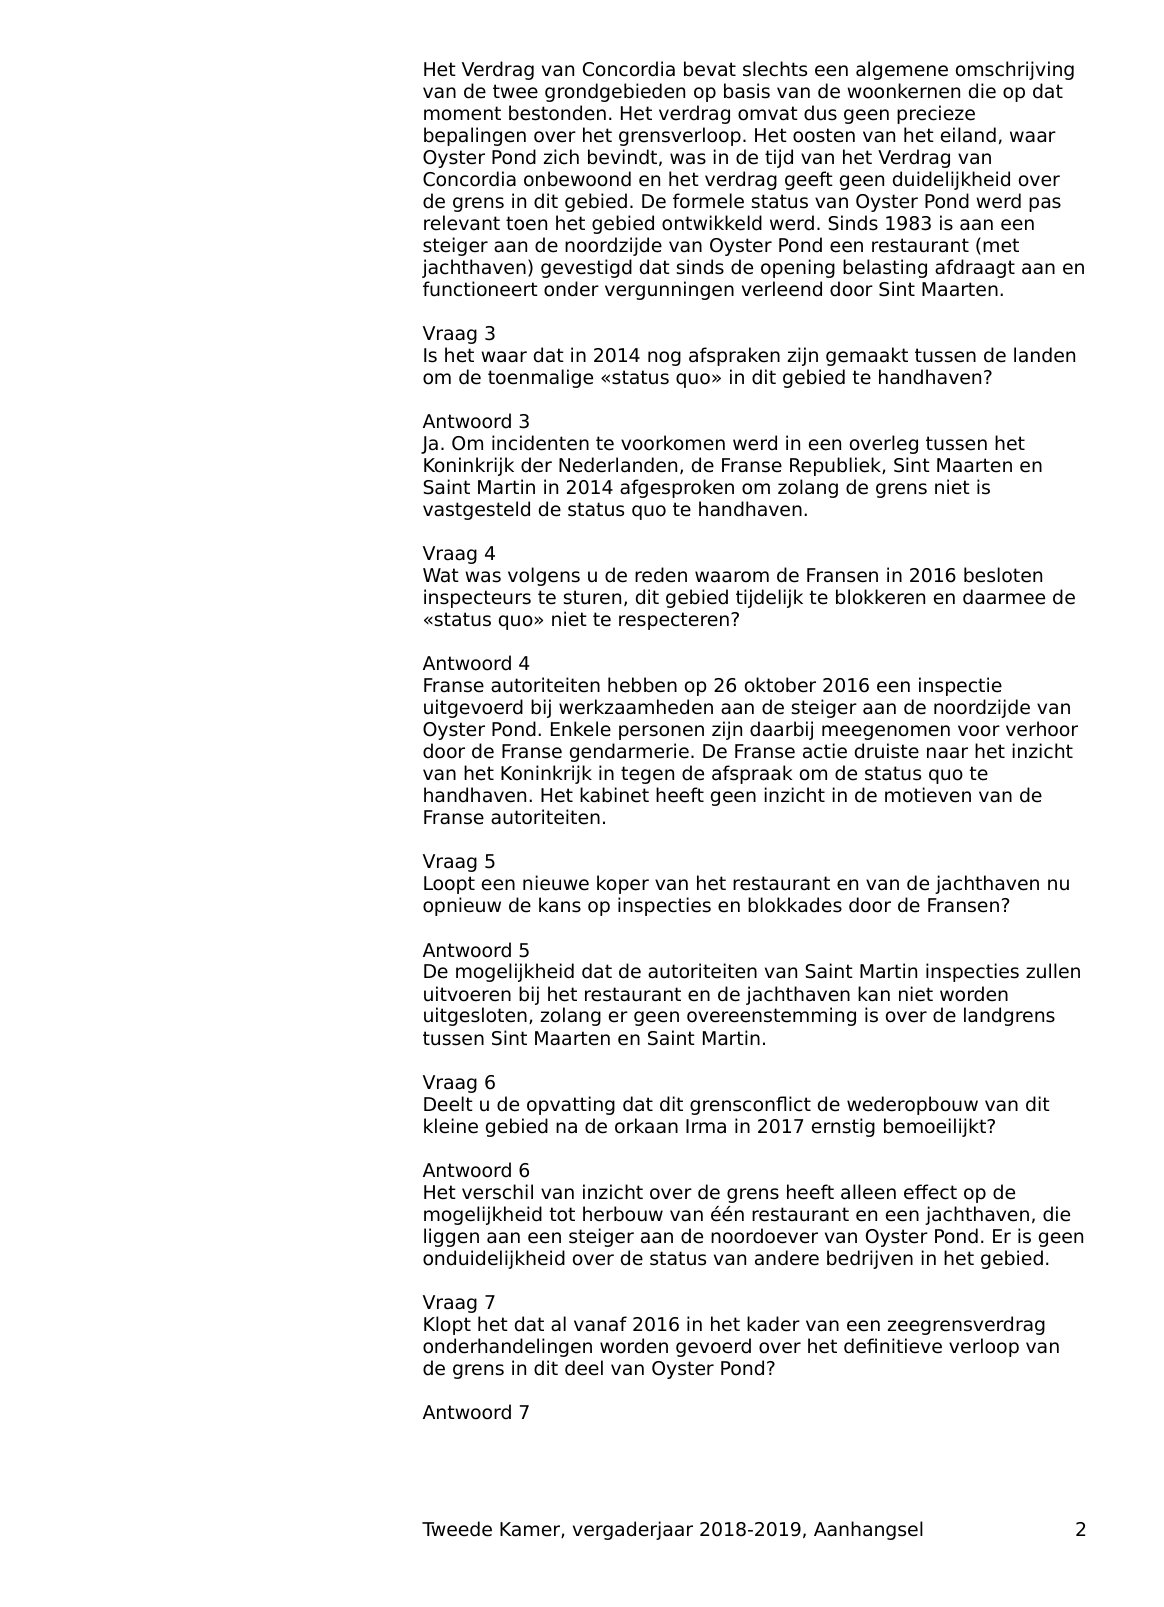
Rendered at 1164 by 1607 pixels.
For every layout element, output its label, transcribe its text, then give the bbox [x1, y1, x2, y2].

text Loopt een nieuwe koper van het restaurant en van de jachthaven nu opnieuw de kans op inspecties en blokkades door de Fransen? [422, 873, 1087, 917]
text Ja. Om incidenten te voorkomen werd in een overleg tussen het Koninkrijk der Nederlanden, de Franse Republiek, Sint Maarten en Saint Martin in 2014 afgesproken om zolang de grens niet is vastgesteld de status quo te handhaven. [422, 433, 1087, 521]
text Vraag 5 [422, 851, 1087, 873]
text Is het waar dat in 2014 nog afspraken zijn gemaakt tussen de landen om de toenmalige «status quo» in dit gebied te handhaven? [422, 345, 1087, 389]
text Het Verdrag van Concordia bevat slechts een algemene omschrijving van de twee grondgebieden op basis van de woonkernen die op dat moment bestonden. Het verdrag omvat dus geen precieze bepalingen over het grensverloop. Het oosten van het eiland, waar Oyster Pond zich bevindt, was in de tijd van het Verdrag van Concordia onbewoond en het verdrag geeft geen duidelijkheid over de grens in dit gebied. De formele status van Oyster Pond werd pas relevant toen het gebied ontwikkeld werd. Sinds 1983 is aan een steiger aan de noordzijde van Oyster Pond een restaurant (met jachthaven) gevestigd dat sinds de opening belasting afdraagt aan en functioneert onder vergunningen verleend door Sint Maarten. [422, 59, 1087, 301]
text Vraag 3 [422, 323, 1087, 345]
text Vraag 6 [422, 1072, 1087, 1093]
text Antwoord 3 [422, 411, 1087, 433]
text Vraag 4 [422, 543, 1087, 565]
text Antwoord 7 [422, 1402, 1087, 1424]
text Klopt het dat al vanaf 2016 in het kader van een zeegrensverdrag onderhandelingen worden gevoerd over het definitieve verloop van de grens in dit deel van Oyster Pond? [422, 1314, 1087, 1380]
text Franse autoriteiten hebben op 26 oktober 2016 een inspectie uitgevoerd bij werkzaamheden aan de steiger aan de noordzijde van Oyster Pond. Enkele personen zijn daarbij meegenomen voor verhoor door de Franse gendarmerie. De Franse actie druiste naar het inzicht van het Koninkrijk in tegen de afspraak om de status quo te handhaven. Het kabinet heeft geen inzicht in de motieven van de Franse autoriteiten. [422, 675, 1087, 829]
text Wat was volgens u de reden waarom de Fransen in 2016 besloten inspecteurs te sturen, dit gebied tijdelijk te blokkeren en daarmee de «status quo» niet te respecteren? [422, 565, 1087, 631]
text Deelt u de opvatting dat dit grensconflict de wederopbouw van dit kleine gebied na de orkaan Irma in 2017 ernstig bemoeilijkt? [422, 1093, 1087, 1137]
text Antwoord 4 [422, 653, 1087, 675]
text De mogelijkheid dat de autoriteiten van Saint Martin inspecties zullen uitvoeren bij het restaurant en de jachthaven kan niet worden uitgesloten, zolang er geen overeenstemming is over de landgrens tussen Sint Maarten en Saint Martin. [422, 961, 1087, 1049]
text Antwoord 6 [422, 1160, 1087, 1182]
text Antwoord 5 [422, 939, 1087, 961]
text Vraag 7 [422, 1292, 1087, 1314]
text Het verschil van inzicht over de grens heeft alleen effect op de mogelijkheid tot herbouw van één restaurant en een jachthaven, die liggen aan een steiger aan de noordoever van Oyster Pond. Er is geen onduidelijkheid over de status van andere bedrijven in het gebied. [422, 1182, 1087, 1269]
